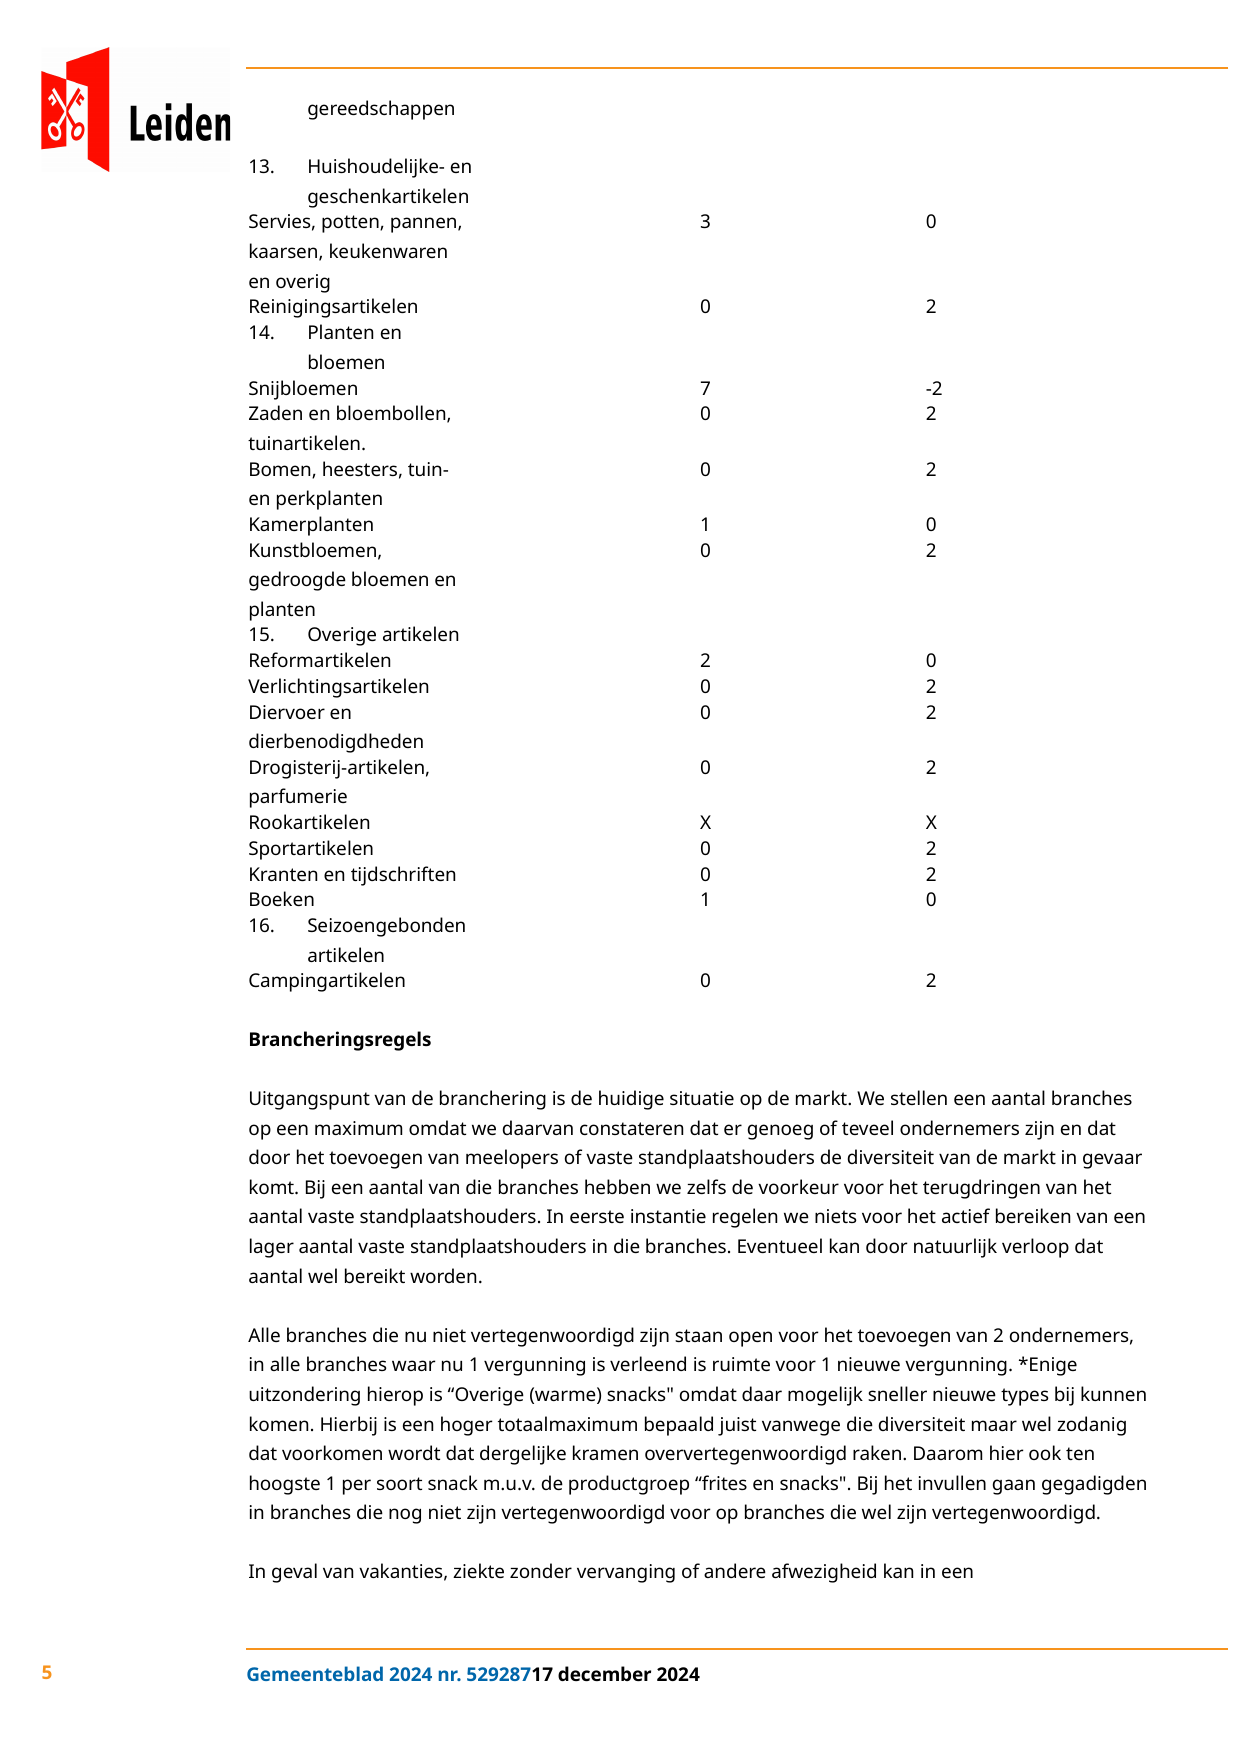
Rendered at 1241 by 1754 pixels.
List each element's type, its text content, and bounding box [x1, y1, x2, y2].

table_cell [700, 622, 926, 647]
text Uitgangspunt van de branchering is de huidige situatie op de markt. We stellen een aantal branches op een maximum omdat we daarvan constateren dat er genoeg of teveel ondernemers zijn en dat door het toevoegen van meelopers of vaste standplaatshouders de diversiteit van de markt in gevaar komt. Bij een aantal van die branches hebben we zelfs de voorkeur voor het terugdringen van het aantal vaste standplaatshouders. In eerste instantie regelen we niets voor het actief bereiken van een lager aantal vaste standplaatshouders in die branches. Eventueel kan door natuurlijk verloop dat aantal wel bereikt worden. [248, 1085, 1152, 1289]
table_cell [474, 673, 700, 699]
table_cell 0 [700, 456, 926, 511]
table_cell Zaden en bloembollen, tuinartikelen. [248, 400, 474, 456]
table_cell Diervoer en dierbenodigdheden [248, 699, 474, 754]
table_cell Rookartikelen [248, 810, 474, 835]
table_cell Kunstbloemen, gedroogde bloemen en planten [248, 537, 474, 622]
table_cell 2 [926, 754, 1152, 809]
table_cell [926, 622, 1152, 647]
table_cell [474, 511, 700, 537]
table_cell Reinigingsartikelen [248, 294, 474, 319]
table_cell 0 [926, 887, 1152, 912]
table_cell 0 [700, 400, 926, 456]
table_cell Seizoengebonden artikelen [248, 913, 474, 968]
table_cell 0 [700, 754, 926, 809]
table_cell gereedschappen [248, 95, 474, 121]
table_cell 2 [926, 456, 1152, 511]
table_cell Overige artikelen [248, 622, 474, 647]
table_cell 7 [700, 375, 926, 400]
text In geval van vakanties, ziekte zonder vervanging of andere afwezigheid kan in een [248, 1559, 1152, 1584]
table_cell 2 [926, 537, 1152, 622]
table_cell [474, 375, 700, 400]
table_cell [474, 887, 700, 912]
table_cell Boeken [248, 887, 474, 912]
table_cell Sportartikelen [248, 835, 474, 861]
table_cell [474, 861, 700, 887]
table_cell 2 [926, 673, 1152, 699]
table_cell Kamerplanten [248, 511, 474, 537]
table_cell [474, 319, 700, 375]
table_header [474, 154, 700, 209]
table_cell Reformartikelen [248, 648, 474, 673]
picture [41, 47, 231, 172]
table_cell [474, 810, 700, 835]
table_cell [474, 699, 700, 754]
table_cell [474, 95, 700, 121]
table_cell 0 [700, 835, 926, 861]
table_cell [474, 622, 700, 647]
table_cell Snijbloemen [248, 375, 474, 400]
table_cell [700, 319, 926, 375]
table_cell 2 [926, 699, 1152, 754]
table_cell X [700, 810, 926, 835]
table_cell [926, 95, 1152, 121]
table_cell [926, 319, 1152, 375]
table_cell 0 [926, 648, 1152, 673]
table_cell 2 [926, 400, 1152, 456]
table_header [926, 154, 1152, 209]
table_cell [474, 209, 700, 294]
table_cell [474, 537, 700, 622]
table_cell X [926, 810, 1152, 835]
table_cell [474, 835, 700, 861]
table_cell Verlichtingsartikelen [248, 673, 474, 699]
table_cell 2 [926, 294, 1152, 319]
table_cell [700, 95, 926, 121]
table_cell 1 [700, 511, 926, 537]
text Brancheringsregels [248, 1026, 1152, 1052]
table_cell 2 [926, 861, 1152, 887]
text Alle branches die nu niet vertegenwoordigd zijn staan open voor het toevoegen van 2 ondernemers, in alle branches waar nu 1 vergunning is verleend is ruimte voor 1 nieuwe vergunning. *Enige uitzondering hierop is “Overige (warme) snacks" omdat daar mogelijk sneller nieuwe types bij kunnen komen. Hierbij is een hoger totaalmaximum bepaald juist vanwege die diversiteit maar wel zodanig dat voorkomen wordt dat dergelijke kramen oververtegenwoordigd raken. Daarom hier ook ten hoogste 1 per soort snack m.u.v. de productgroep “frites en snacks". Bij het invullen gaan gegadigden in branches die nog niet zijn vertegenwoordigd voor op branches die wel zijn vertegenwoordigd. [248, 1322, 1152, 1525]
table_cell 0 [700, 537, 926, 622]
table_cell 0 [700, 861, 926, 887]
table_header [700, 154, 926, 209]
table_cell 0 [926, 209, 1152, 294]
table_cell 0 [700, 294, 926, 319]
table_cell Servies, potten, pannen, kaarsen, keukenwaren en overig [248, 209, 474, 294]
table_cell [474, 400, 700, 456]
table_cell 0 [700, 673, 926, 699]
table_cell [474, 754, 700, 809]
table_cell [700, 913, 926, 968]
table_cell 0 [926, 511, 1152, 537]
table_cell 2 [926, 968, 1152, 993]
table_header Huishoudelijke- en geschenkartikelen [248, 154, 474, 209]
table_cell Drogisterij-artikelen, parfumerie [248, 754, 474, 809]
table_cell [474, 294, 700, 319]
table_cell Planten en bloemen [248, 319, 474, 375]
table_cell 1 [700, 887, 926, 912]
table_cell 0 [700, 968, 926, 993]
table_cell Kranten en tijdschriften [248, 861, 474, 887]
table_cell Bomen, heesters, tuin- en perkplanten [248, 456, 474, 511]
table_cell [926, 913, 1152, 968]
table_cell 2 [700, 648, 926, 673]
table_cell -2 [926, 375, 1152, 400]
table_cell 3 [700, 209, 926, 294]
table_cell 2 [926, 835, 1152, 861]
table_cell [474, 648, 700, 673]
table_cell [474, 913, 700, 968]
table_cell 0 [700, 699, 926, 754]
table_cell [474, 968, 700, 993]
table_cell [474, 456, 700, 511]
table_cell Campingartikelen [248, 968, 474, 993]
